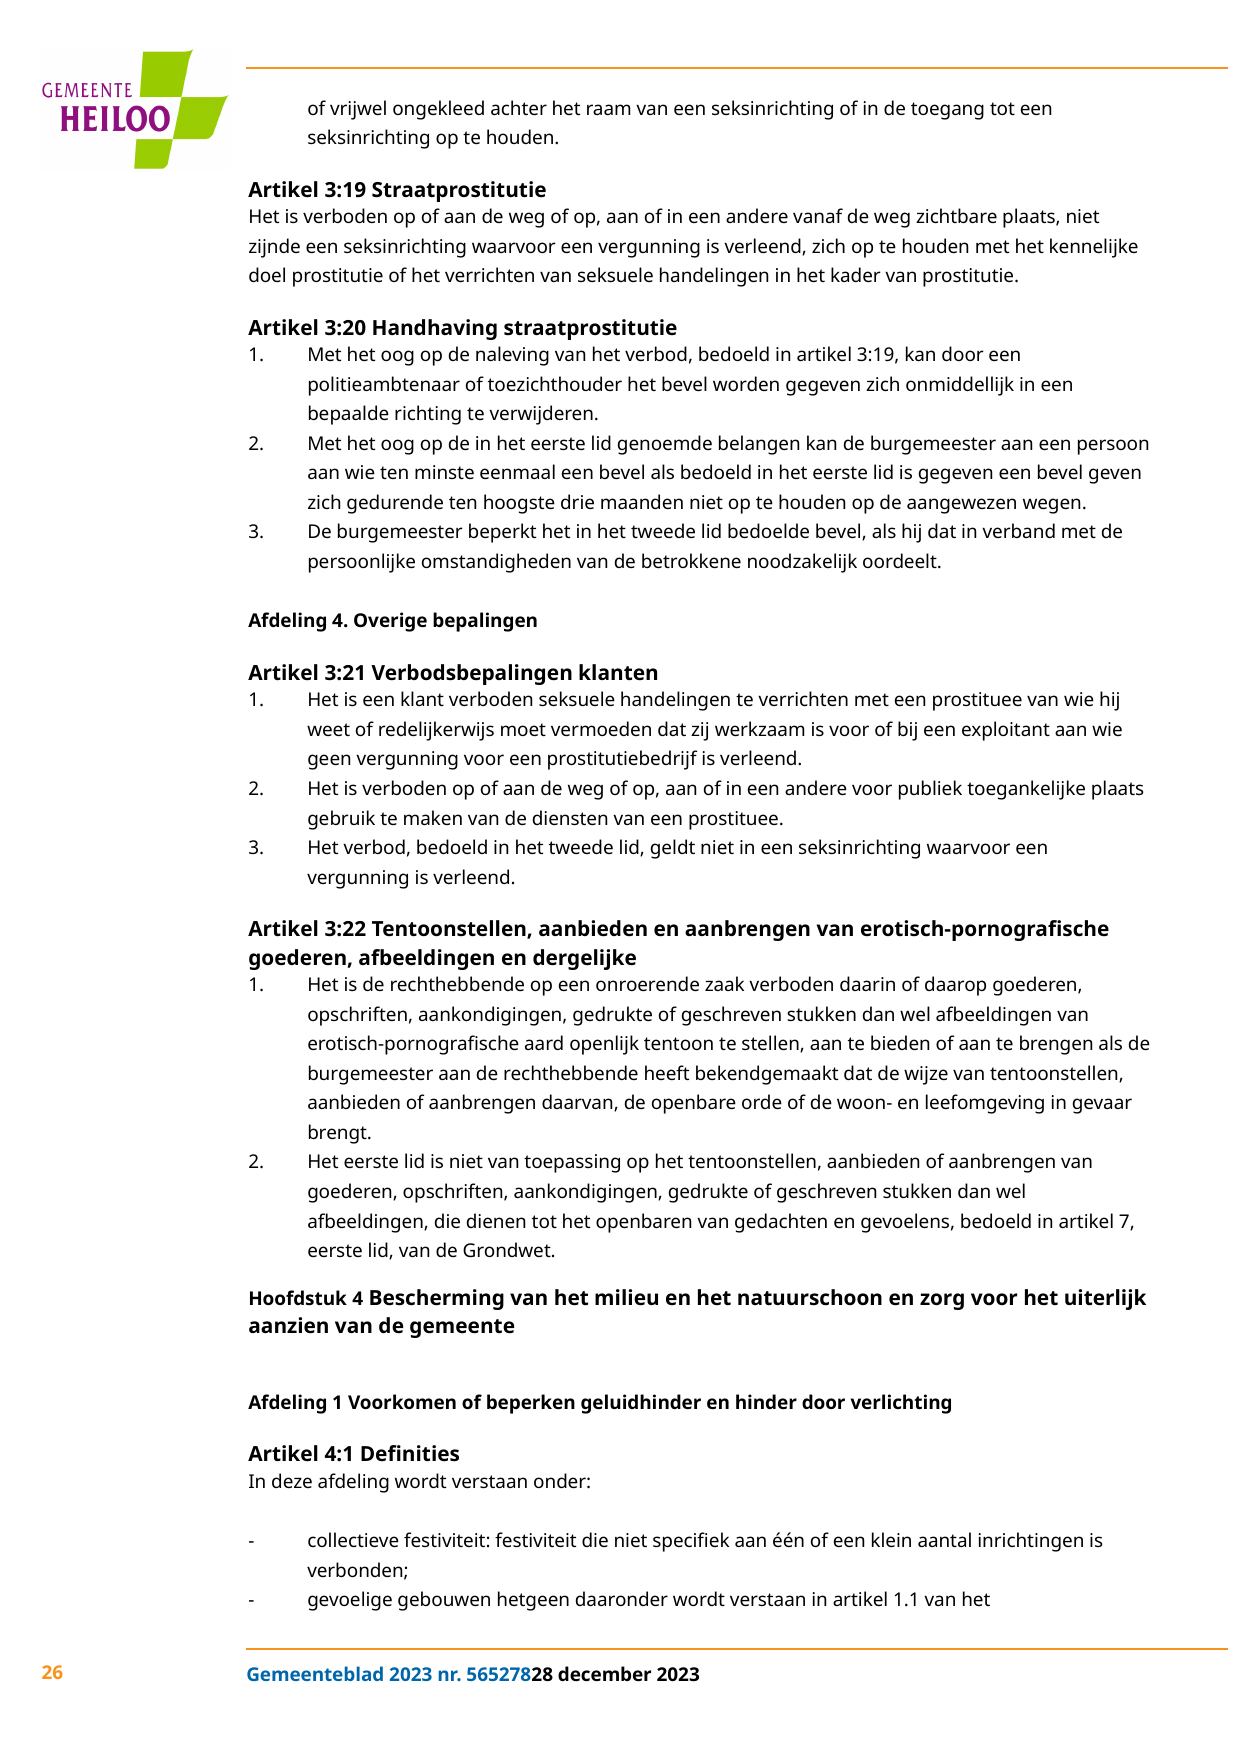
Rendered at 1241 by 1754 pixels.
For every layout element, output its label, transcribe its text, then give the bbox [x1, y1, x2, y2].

text Artikel 3:21 Verbodsbepalingen klanten [248, 658, 1152, 686]
list Het eerste lid is niet van toepassing op het tentoonstellen, aanbieden of aanbrengen van goederen, opschriften, aankondigingen, gedrukte of geschreven stukken dan wel afbeeldingen, die dienen tot het openbaren van gedachten en gevoelens, bedoeld in artikel 7, eerste lid, van de Grondwet. [248, 1149, 1152, 1263]
list Met het oog op de naleving van het verbod, bedoeld in artikel 3:19, kan door een politieambtenaar of toezichthouder het bevel worden gegeven zich onmiddellijk in een bepaalde richting te verwijderen. [248, 341, 1152, 426]
text Artikel 3:20 Handhaving straatprostitutie [248, 313, 1152, 341]
text Artikel 3:22 Tentoonstellen, aanbieden en aanbrengen van erotisch-pornografische goederen, afbeeldingen en dergelijke [248, 914, 1152, 971]
text Afdeling 1 Voorkomen of beperken geluidhinder en hinder door verlichting [248, 1389, 1152, 1415]
text In deze afdeling wordt verstaan onder: [248, 1468, 1152, 1494]
list Met het oog op de in het eerste lid genoemde belangen kan de burgemeester aan een persoon aan wie ten minste eenmaal een bevel als bedoeld in het eerste lid is gegeven een bevel geven zich gedurende ten hoogste drie maanden niet op te houden op de aangewezen wegen. [248, 430, 1152, 515]
list collectieve festiviteit: festiviteit die niet specifiek aan één of een klein aantal inrichtingen is verbonden; [248, 1527, 1152, 1582]
text Afdeling 4. Overige bepalingen [248, 607, 1152, 633]
list gevoelige gebouwen hetgeen daaronder wordt verstaan in artikel 1.1 van het [248, 1586, 1152, 1612]
picture [41, 47, 231, 172]
list Het verbod, bedoeld in het tweede lid, geldt niet in een seksinrichting waarvoor een vergunning is verleend. [248, 834, 1152, 889]
list Het is verboden op of aan de weg of op, aan of in een andere voor publiek toegankelijke plaats gebruik te maken van de diensten van een prostituee. [248, 775, 1152, 830]
list De burgemeester beperkt het in het tweede lid bedoelde bevel, als hij dat in verband met de persoonlijke omstandigheden van de betrokkene noodzakelijk oordeelt. [248, 519, 1152, 574]
list Het is een klant verboden seksuele handelingen te verrichten met een prostituee van wie hij weet of redelijkerwijs moet vermoeden dat zij werkzaam is voor of bij een exploitant aan wie geen vergunning voor een prostitutiebedrijf is verleend. [248, 686, 1152, 771]
text Artikel 4:1 Definities [248, 1439, 1152, 1468]
list of vrijwel ongekleed achter het raam van een seksinrichting of in de toegang tot een seksinrichting op te houden. [248, 95, 1152, 150]
text Artikel 3:19 Straatprostitutie [248, 175, 1152, 203]
text Het is verboden op of aan de weg of op, aan of in een andere vanaf de weg zichtbare plaats, niet zijnde een seksinrichting waarvoor een vergunning is verleend, zich op te houden met het kennelijke doel prostitutie of het verrichten van seksuele handelingen in het kader van prostitutie. [248, 203, 1152, 288]
list Het is de rechthebbende op een onroerende zaak verboden daarin of daarop goederen, opschriften, aankondigingen, gedrukte of geschreven stukken dan wel afbeeldingen van erotisch-pornografische aard openlijk tentoon te stellen, aan te bieden of aan te brengen als de burgemeester aan de rechthebbende heeft bekendgemaakt dat de wijze van tentoonstellen, aanbieden of aanbrengen daarvan, de openbare orde of de woon- en leefomgeving in gevaar brengt. [248, 971, 1152, 1145]
text Hoofdstuk 4 Bescherming van het milieu en het natuurschoon en zorg voor het uiterlijk aanzien van de gemeente [248, 1283, 1152, 1340]
